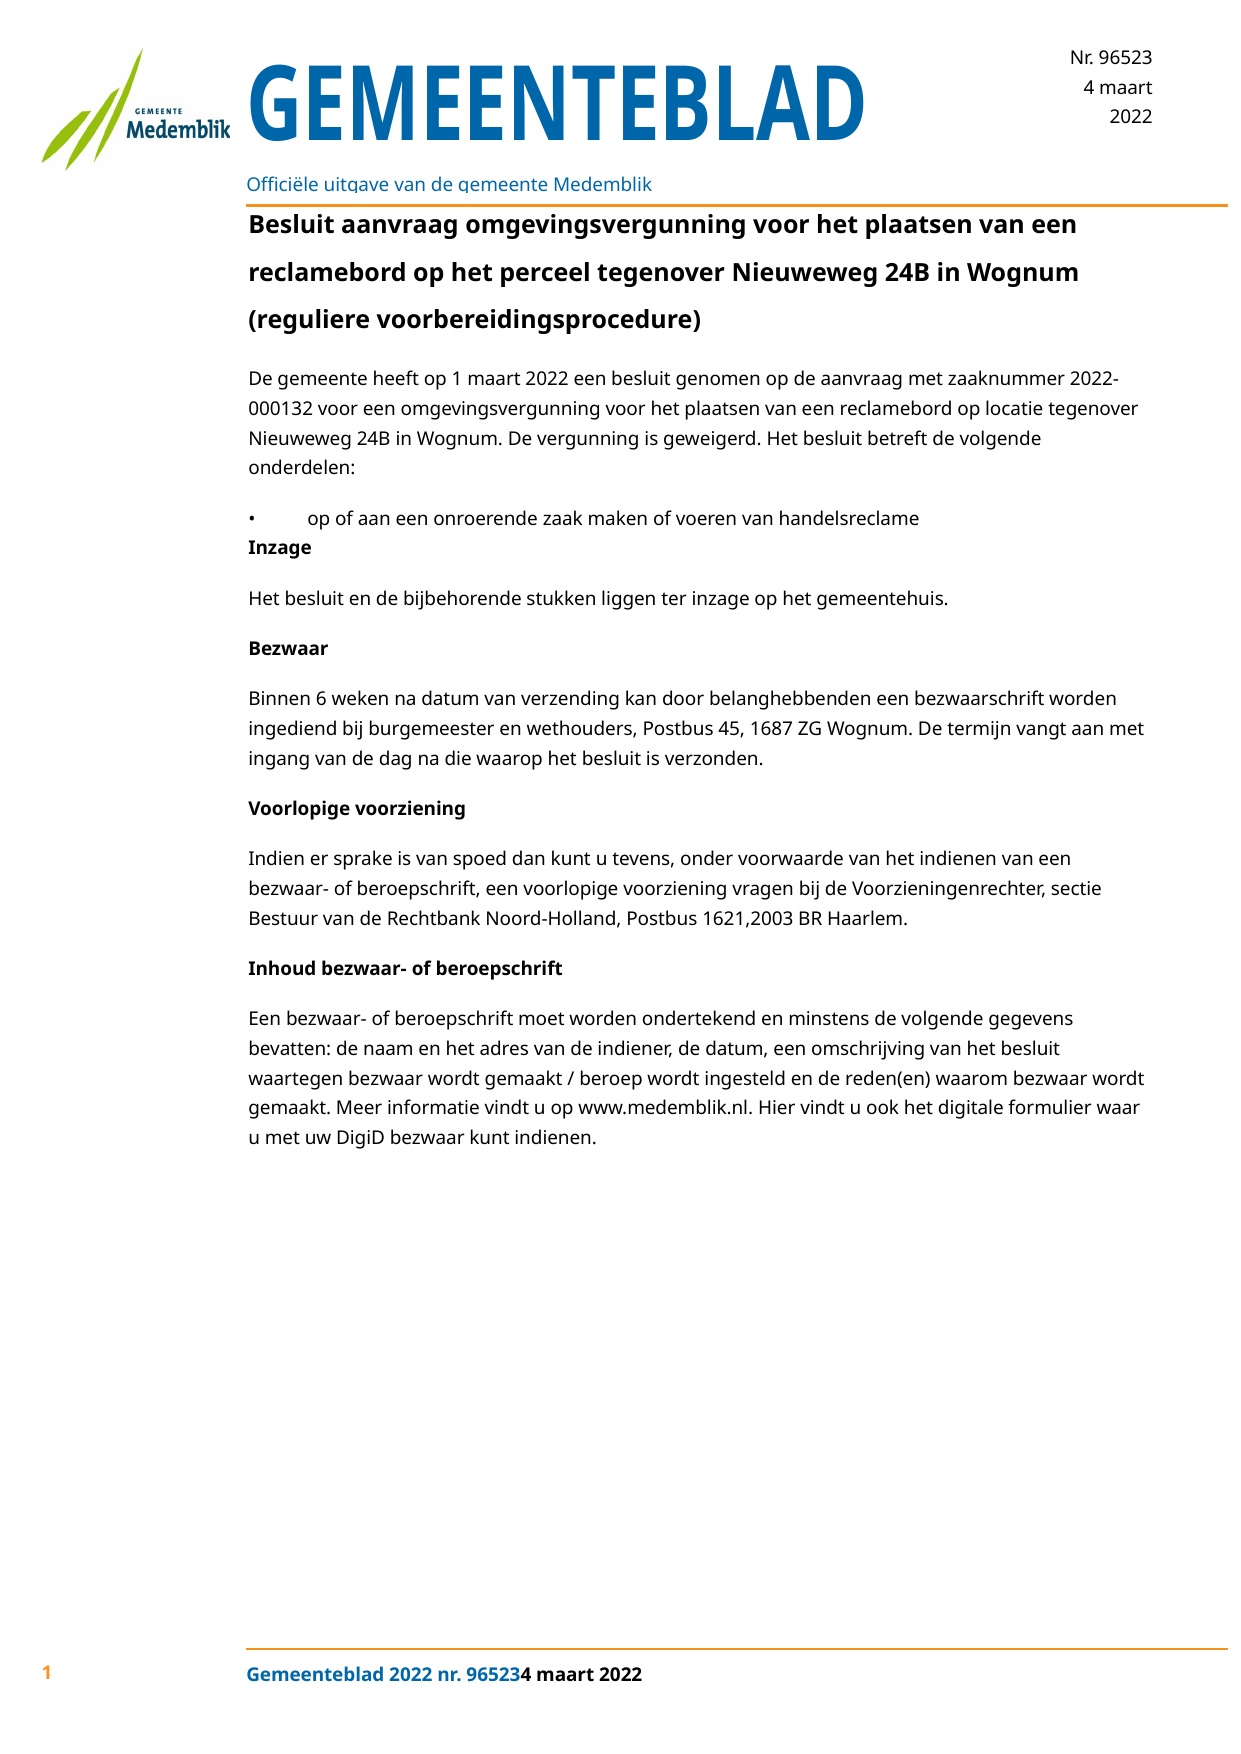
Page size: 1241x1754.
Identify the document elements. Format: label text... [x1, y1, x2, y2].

picture [41, 47, 231, 172]
text Voorlopige voorziening [248, 795, 1152, 821]
text Binnen 6 weken na datum van verzending kan door belanghebbenden een bezwaarschrift worden ingediend bij burgemeester en wethouders, Postbus 45, 1687 ZG Wognum. De termijn vangt aan met ingang van de dag na die waarop het besluit is verzonden. [248, 686, 1152, 770]
text Inzage [248, 534, 1152, 560]
text Het besluit en de bijbehorende stukken liggen ter inzage op het gemeentehuis. [248, 585, 1152, 610]
list op of aan een onroerende zaak maken of voeren van handelsreclame [248, 505, 1152, 530]
text Inhoud bezwaar- of beroepschrift [248, 955, 1152, 981]
text Besluit aanvraag omgevingsvergunning voor het plaatsen van een reclamebord op het perceel tegenover Nieuweweg 24B in Wognum (reguliere voorbereidingsprocedure) [248, 207, 1152, 336]
text De gemeente heeft op 1 maart 2022 een besluit genomen op de aanvraag met zaaknummer 2022-000132 voor een omgevingsvergunning voor het plaatsen van een reclamebord op locatie tegenover Nieuweweg 24B in Wognum. De vergunning is geweigerd. Het besluit betreft de volgende onderdelen: [248, 366, 1152, 480]
text Indien er sprake is van spoed dan kunt u tevens, onder voorwaarde van het indienen van een bezwaar- of beroepschrift, een voorlopige voorziening vragen bij de Voorzieningenrechter, sectie Bestuur van de Rechtbank Noord-Holland, Postbus 1621,2003 BR Haarlem. [248, 846, 1152, 930]
text Bezwaar [248, 635, 1152, 661]
text Een bezwaar- of beroepschrift moet worden ondertekend en minstens de volgende gegevens bevatten: de naam en het adres van de indiener, de datum, een omschrijving van het besluit waartegen bezwaar wordt gemaakt / beroep wordt ingesteld en de reden(en) waarom bezwaar wordt gemaakt. Meer informatie vindt u op www.medemblik.nl. Hier vindt u ook het digitale formulier waar u met uw DigiD bezwaar kunt indienen. [248, 1006, 1152, 1149]
